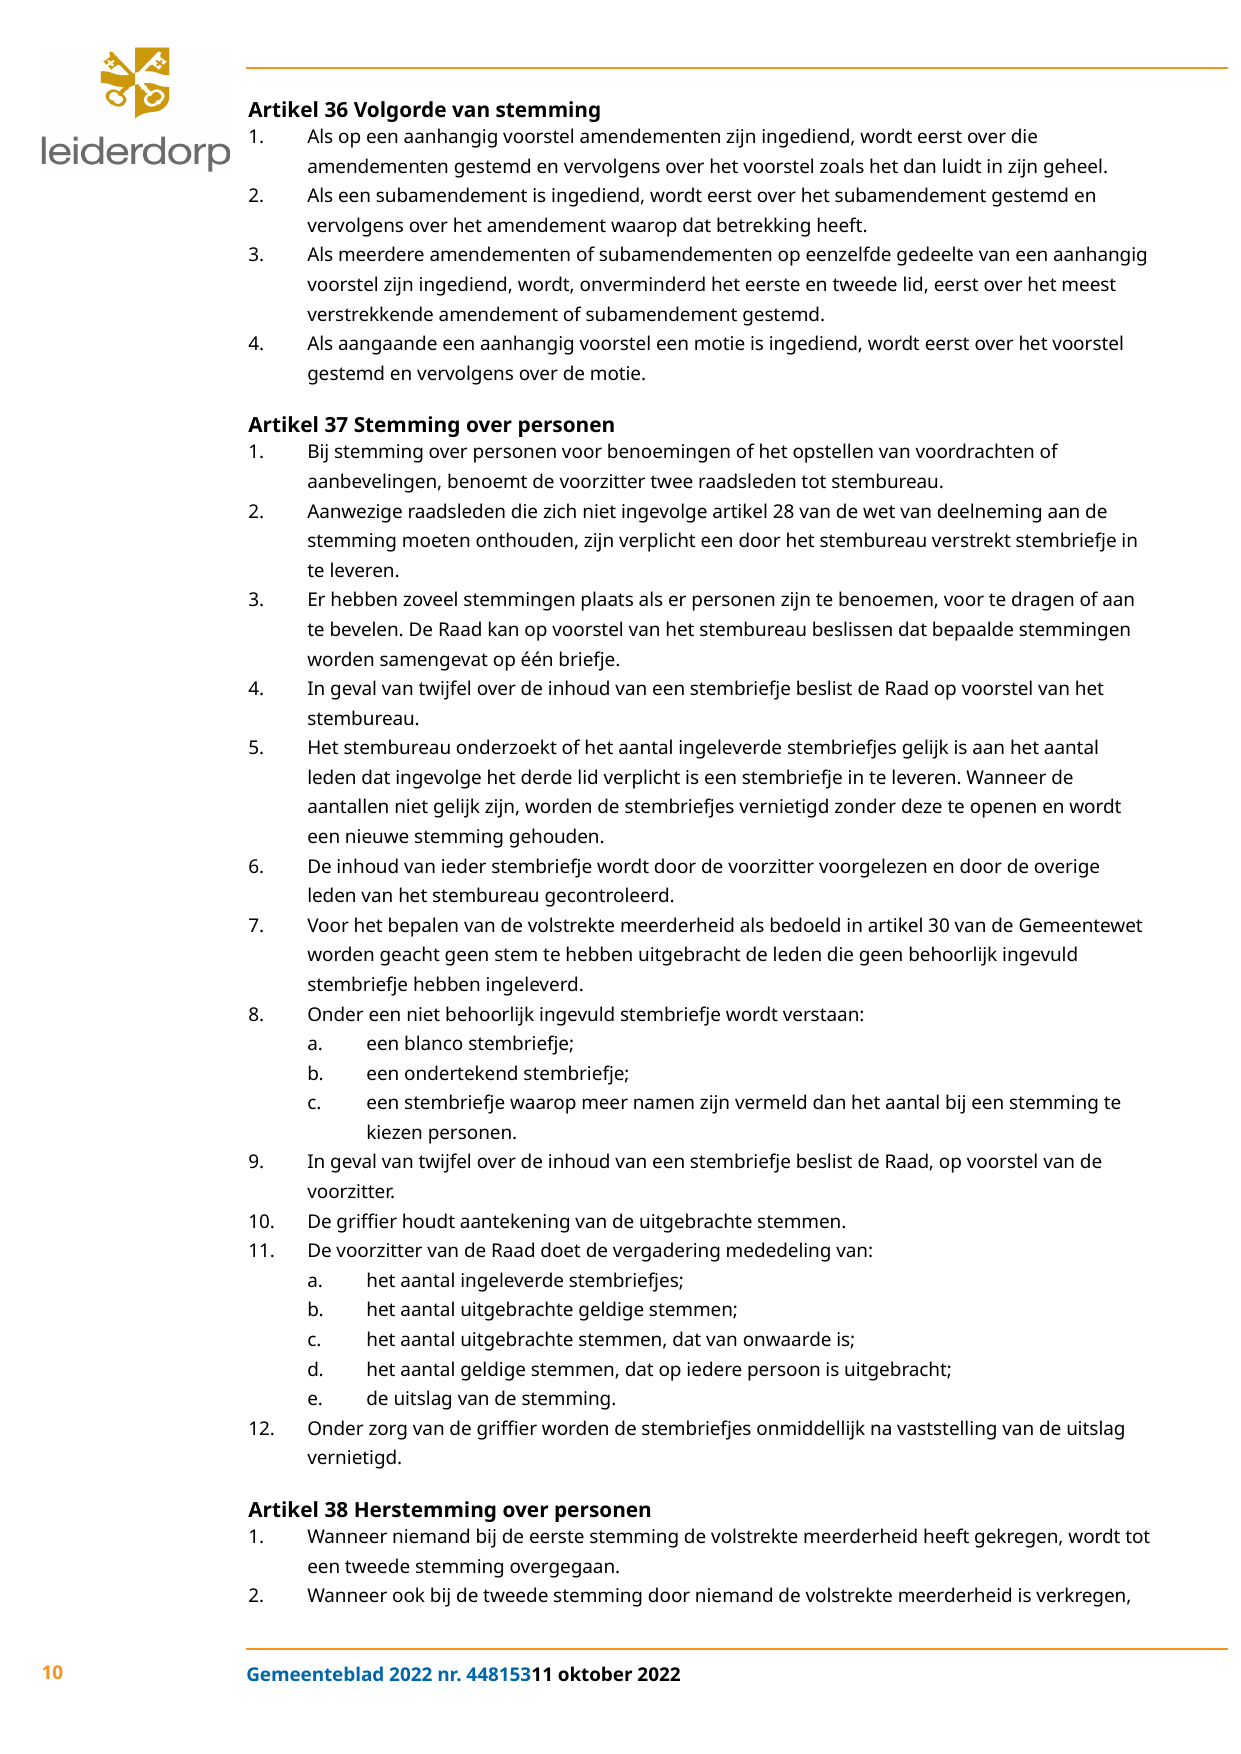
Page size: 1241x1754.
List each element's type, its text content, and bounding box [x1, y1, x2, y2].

list de uitslag van de stemming. [307, 1385, 1152, 1411]
list Als op een aanhangig voorstel amendementen zijn ingediend, wordt eerst over die amendementen gestemd en vervolgens over het voorstel zoals het dan luidt in zijn geheel. [248, 123, 1152, 178]
list het aantal geldige stemmen, dat op iedere persoon is uitgebracht; [307, 1356, 1152, 1382]
list Aanwezige raadsleden die zich niet ingevolge artikel 28 van de wet van deelneming aan de stemming moeten onthouden, zijn verplicht een door het stembureau verstrekt stembriefje in te leveren. [248, 498, 1152, 583]
list een ondertekend stembriefje; [307, 1060, 1152, 1086]
list In geval van twijfel over de inhoud van een stembriefje beslist de Raad, op voorstel van de voorzitter. [248, 1149, 1152, 1204]
list het aantal uitgebrachte geldige stemmen; [307, 1297, 1152, 1322]
list een blanco stembriefje; [307, 1030, 1152, 1056]
list het aantal uitgebrachte stemmen, dat van onwaarde is; [307, 1326, 1152, 1352]
list Als een subamendement is ingediend, wordt eerst over het subamendement gestemd en vervolgens over het amendement waarop dat betrekking heeft. [248, 182, 1152, 238]
list De inhoud van ieder stembriefje wordt door de voorzitter voorgelezen en door de overige leden van het stembureau gecontroleerd. [248, 853, 1152, 908]
list Voor het bepalen van de volstrekte meerderheid als bedoeld in artikel 30 van de Gemeentewet worden geacht geen stem te hebben uitgebracht de leden die geen behoorlijk ingevuld stembriefje hebben ingeleverd. [248, 912, 1152, 997]
list het aantal ingeleverde stembriefjes; [307, 1267, 1152, 1293]
list Bij stemming over personen voor benoemingen of het opstellen van voordrachten of aanbevelingen, benoemt de voorzitter twee raadsleden tot stembureau. [248, 439, 1152, 494]
list een stembriefje waarop meer namen zijn vermeld dan het aantal bij een stemming te kiezen personen. [307, 1089, 1152, 1145]
list Onder een niet behoorlijk ingevuld stembriefje wordt verstaan: [248, 1001, 1152, 1027]
list De griffier houdt aantekening van de uitgebrachte stemmen. [248, 1208, 1152, 1234]
list Er hebben zoveel stemmingen plaats als er personen zijn te benoemen, voor te dragen of aan te bevelen. De Raad kan op voorstel van het stembureau beslissen dat bepaalde stemmingen worden samengevat op één briefje. [248, 587, 1152, 672]
text Artikel 36 Volgorde van stemming [248, 95, 1152, 123]
list Het stembureau onderzoekt of het aantal ingeleverde stembriefjes gelijk is aan het aantal leden dat ingevolge het derde lid verplicht is een stembriefje in te leveren. Wanneer de aantallen niet gelijk zijn, worden de stembriefjes vernietigd zonder deze te openen en wordt een nieuwe stemming gehouden. [248, 734, 1152, 849]
list Wanneer ook bij de tweede stemming door niemand de volstrekte meerderheid is verkregen, [248, 1583, 1152, 1608]
list De voorzitter van de Raad doet de vergadering mededeling van: [248, 1237, 1152, 1263]
list Als aangaande een aanhangig voorstel een motie is ingediend, wordt eerst over het voorstel gestemd en vervolgens over de motie. [248, 330, 1152, 386]
list In geval van twijfel over de inhoud van een stembriefje beslist de Raad op voorstel van het stembureau. [248, 675, 1152, 731]
list Wanneer niemand bij de eerste stemming de volstrekte meerderheid heeft gekregen, wordt tot een tweede stemming overgegaan. [248, 1523, 1152, 1579]
list Onder zorg van de griffier worden de stembriefjes onmiddellijk na vaststelling van de uitslag vernietigd. [248, 1415, 1152, 1470]
text Artikel 38 Herstemming over personen [248, 1495, 1152, 1523]
list Als meerdere amendementen of subamendementen op eenzelfde gedeelte van een aanhangig voorstel zijn ingediend, wordt, onverminderd het eerste en tweede lid, eerst over het meest verstrekkende amendement of subamendement gestemd. [248, 242, 1152, 326]
text Artikel 37 Stemming over personen [248, 410, 1152, 439]
picture [41, 47, 231, 172]
